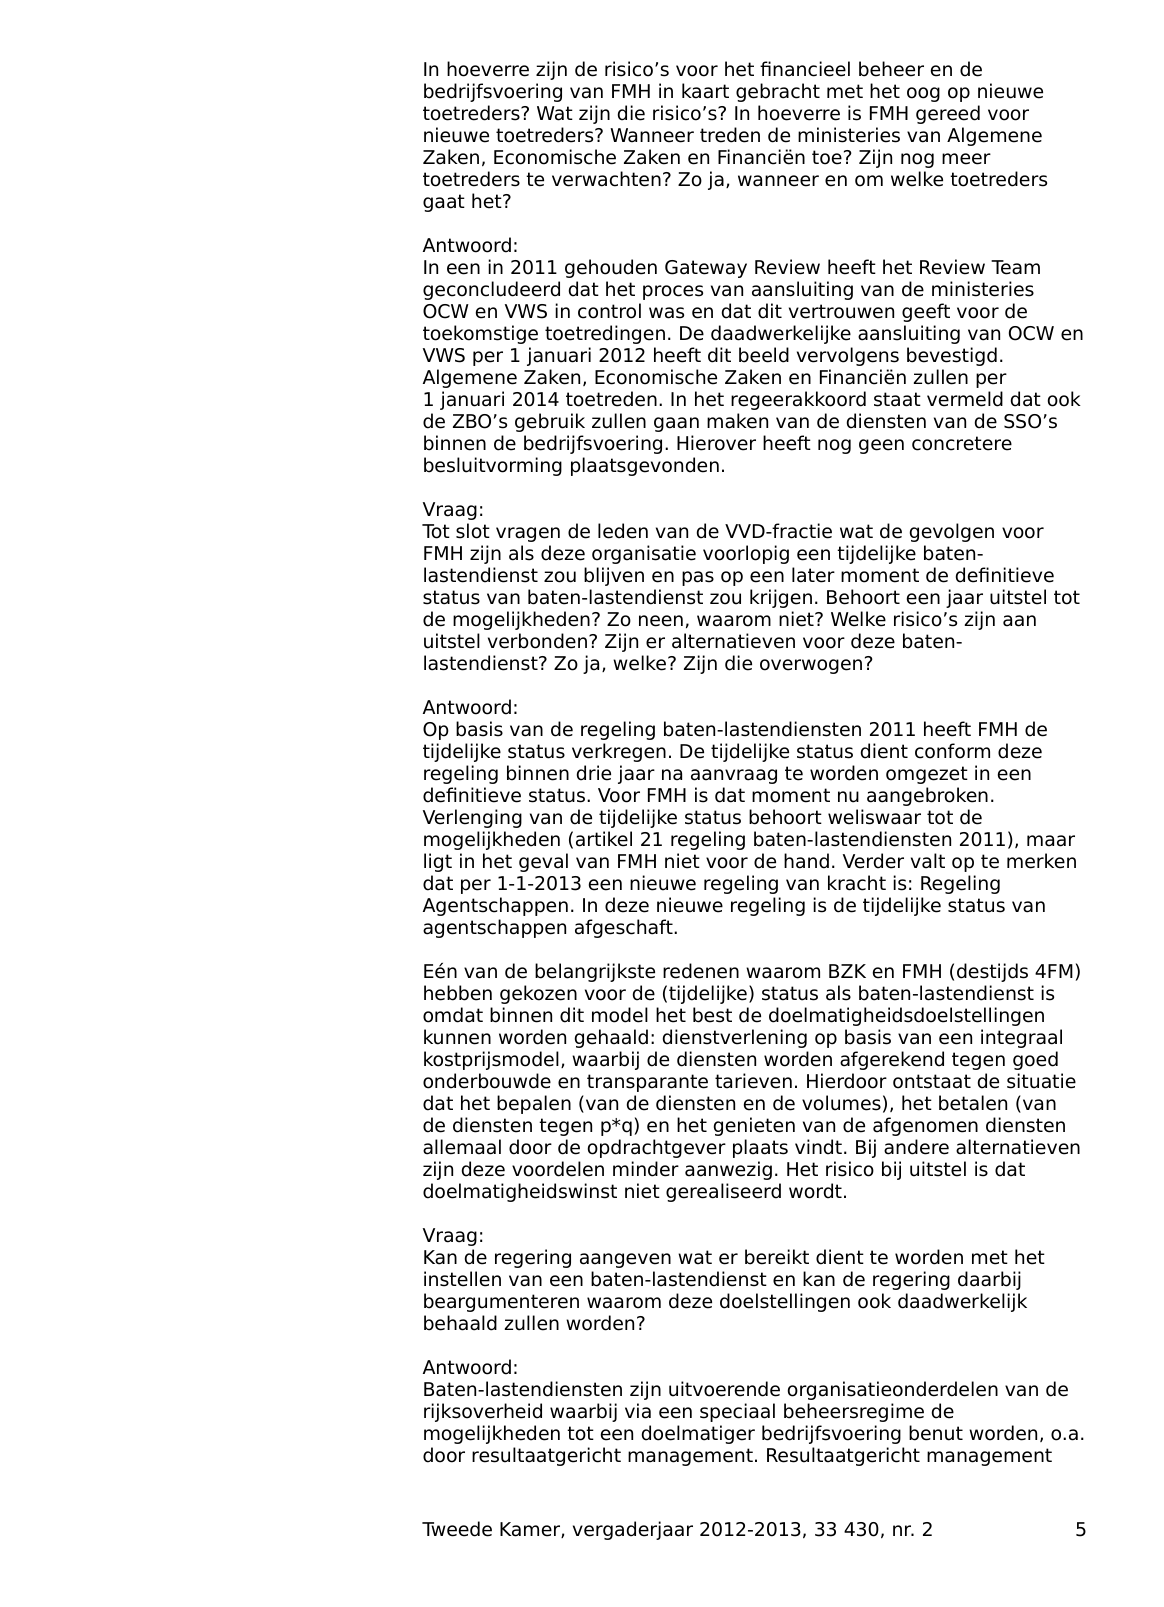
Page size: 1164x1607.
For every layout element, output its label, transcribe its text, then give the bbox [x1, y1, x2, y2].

text Antwoord: [422, 1357, 1087, 1379]
text Vraag: [422, 1225, 1087, 1247]
text In hoeverre zijn de risico’s voor het financieel beheer en de bedrijfsvoering van FMH in kaart gebracht met het oog op nieuwe toetreders? Wat zijn die risico’s? In hoeverre is FMH gereed voor nieuwe toetreders? Wanneer treden de ministeries van Algemene Zaken, Economische Zaken en Financiën toe? Zijn nog meer toetreders te verwachten? Zo ja, wanneer en om welke toetreders gaat het? [422, 59, 1087, 213]
text Kan de regering aangeven wat er bereikt dient te worden met het instellen van een baten-lastendienst en kan de regering daarbij beargumenteren waarom deze doelstellingen ook daadwerkelijk behaald zullen worden? [422, 1247, 1087, 1335]
text Vraag: [422, 499, 1087, 521]
text Op basis van de regeling baten-lastendiensten 2011 heeft FMH de tijdelijke status verkregen. De tijdelijke status dient conform deze regeling binnen drie jaar na aanvraag te worden omgezet in een definitieve status. Voor FMH is dat moment nu aangebroken. Verlenging van de tijdelijke status behoort weliswaar tot de mogelijkheden (artikel 21 regeling baten-lastendiensten 2011), maar ligt in het geval van FMH niet voor de hand. Verder valt op te merken dat per 1-1-2013 een nieuwe regeling van kracht is: Regeling Agentschappen. In deze nieuwe regeling is de tijdelijke status van agentschappen afgeschaft. [422, 719, 1087, 939]
text In een in 2011 gehouden Gateway Review heeft het Review Team geconcludeerd dat het proces van aansluiting van de ministeries OCW en VWS in control was en dat dit vertrouwen geeft voor de toekomstige toetredingen. De daadwerkelijke aansluiting van OCW en VWS per 1 januari 2012 heeft dit beeld vervolgens bevestigd. Algemene Zaken, Economische Zaken en Financiën zullen per 1 januari 2014 toetreden. In het regeerakkoord staat vermeld dat ook de ZBO’s gebruik zullen gaan maken van de diensten van de SSO’s binnen de bedrijfsvoering. Hierover heeft nog geen concretere besluitvorming plaatsgevonden. [422, 257, 1087, 477]
text Antwoord: [422, 697, 1087, 719]
text Baten-lastendiensten zijn uitvoerende organisatieonderdelen van de rijksoverheid waarbij via een speciaal beheersregime de mogelijkheden tot een doelmatiger bedrijfsvoering benut worden, o.a. door resultaatgericht management. Resultaatgericht management [422, 1379, 1087, 1467]
text Antwoord: [422, 235, 1087, 257]
text Tot slot vragen de leden van de VVD-fractie wat de gevolgen voor FMH zijn als deze organisatie voorlopig een tijdelijke baten-lastendienst zou blijven en pas op een later moment de definitieve status van baten-lastendienst zou krijgen. Behoort een jaar uitstel tot de mogelijkheden? Zo neen, waarom niet? Welke risico’s zijn aan uitstel verbonden? Zijn er alternatieven voor deze baten-lastendienst? Zo ja, welke? Zijn die overwogen? [422, 521, 1087, 675]
text Eén van de belangrijkste redenen waarom BZK en FMH (destijds 4FM) hebben gekozen voor de (tijdelijke) status als baten-lastendienst is omdat binnen dit model het best de doelmatigheidsdoelstellingen kunnen worden gehaald: dienstverlening op basis van een integraal kostprijsmodel, waarbij de diensten worden afgerekend tegen goed onderbouwde en transparante tarieven. Hierdoor ontstaat de situatie dat het bepalen (van de diensten en de volumes), het betalen (van de diensten tegen p*q) en het genieten van de afgenomen diensten allemaal door de opdrachtgever plaats vindt. Bij andere alternatieven zijn deze voordelen minder aanwezig. Het risico bij uitstel is dat doelmatigheidswinst niet gerealiseerd wordt. [422, 961, 1087, 1203]
